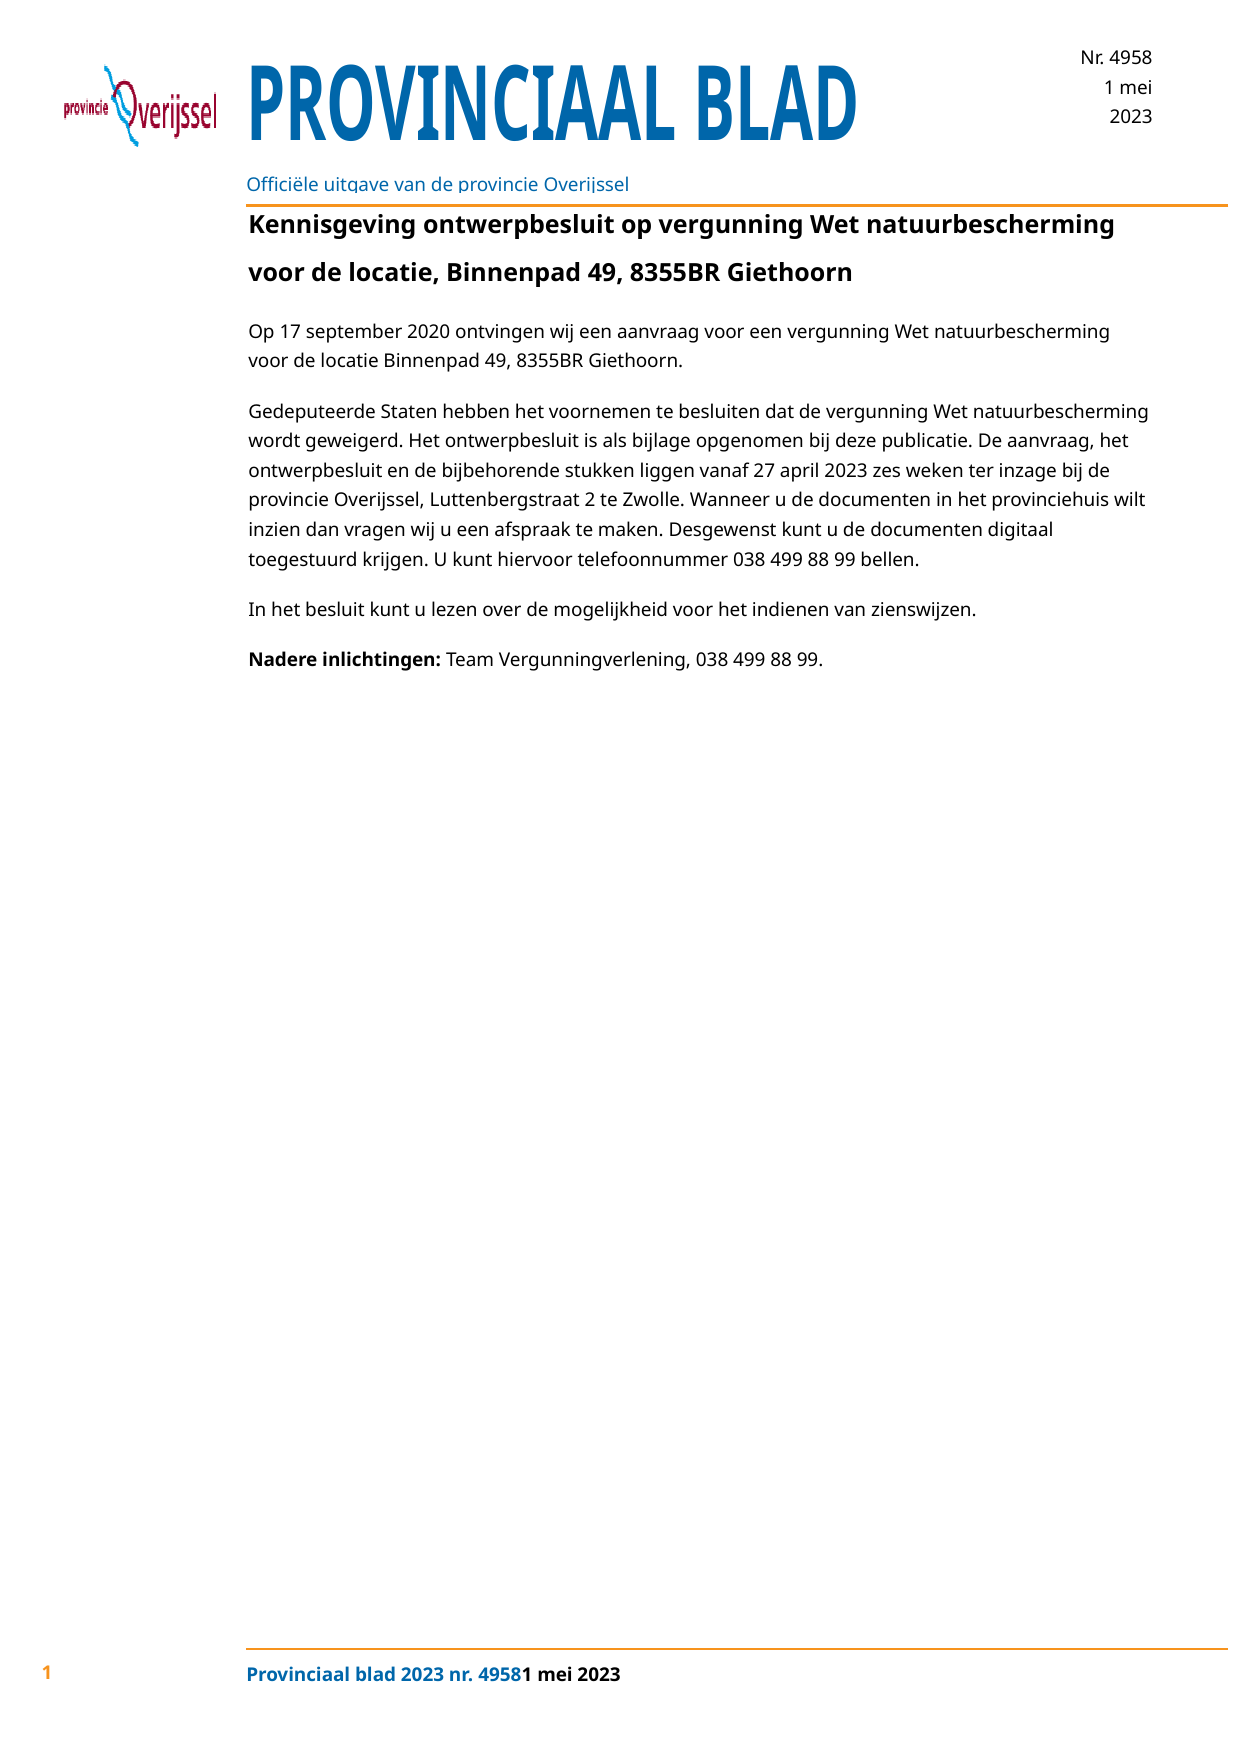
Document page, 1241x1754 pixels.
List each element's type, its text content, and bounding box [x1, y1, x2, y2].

text In het besluit kunt u lezen over de mogelijkheid voor het indienen van zienswijzen. [248, 596, 1152, 622]
text Op 17 september 2020 ontvingen wij een aanvraag voor een vergunning Wet natuurbescherming voor de locatie Binnenpad 49, 8355BR Giethoorn. [248, 318, 1152, 373]
text Nadere inlichtingen: Team Vergunningverlening, 038 499 88 99. [248, 647, 1152, 672]
text Gedeputeerde Staten hebben het voornemen te besluiten dat de vergunning Wet natuurbescherming wordt geweigerd. Het ontwerpbesluit is als bijlage opgenomen bij deze publicatie. De aanvraag, het ontwerpbesluit en de bijbehorende stukken liggen vanaf 27 april 2023 zes weken ter inzage bij de provincie Overijssel, Luttenbergstraat 2 te Zwolle. Wanneer u de documenten in het provinciehuis wilt inzien dan vragen wij u een afspraak te maken. Desgewenst kunt u de documenten digitaal toegestuurd krijgen. U kunt hiervoor telefoonnummer 038 499 88 99 bellen. [248, 398, 1152, 572]
picture [41, 47, 231, 172]
text Kennisgeving ontwerpbesluit op vergunning Wet natuurbescherming voor de locatie, Binnenpad 49, 8355BR Giethoorn [248, 207, 1152, 288]
